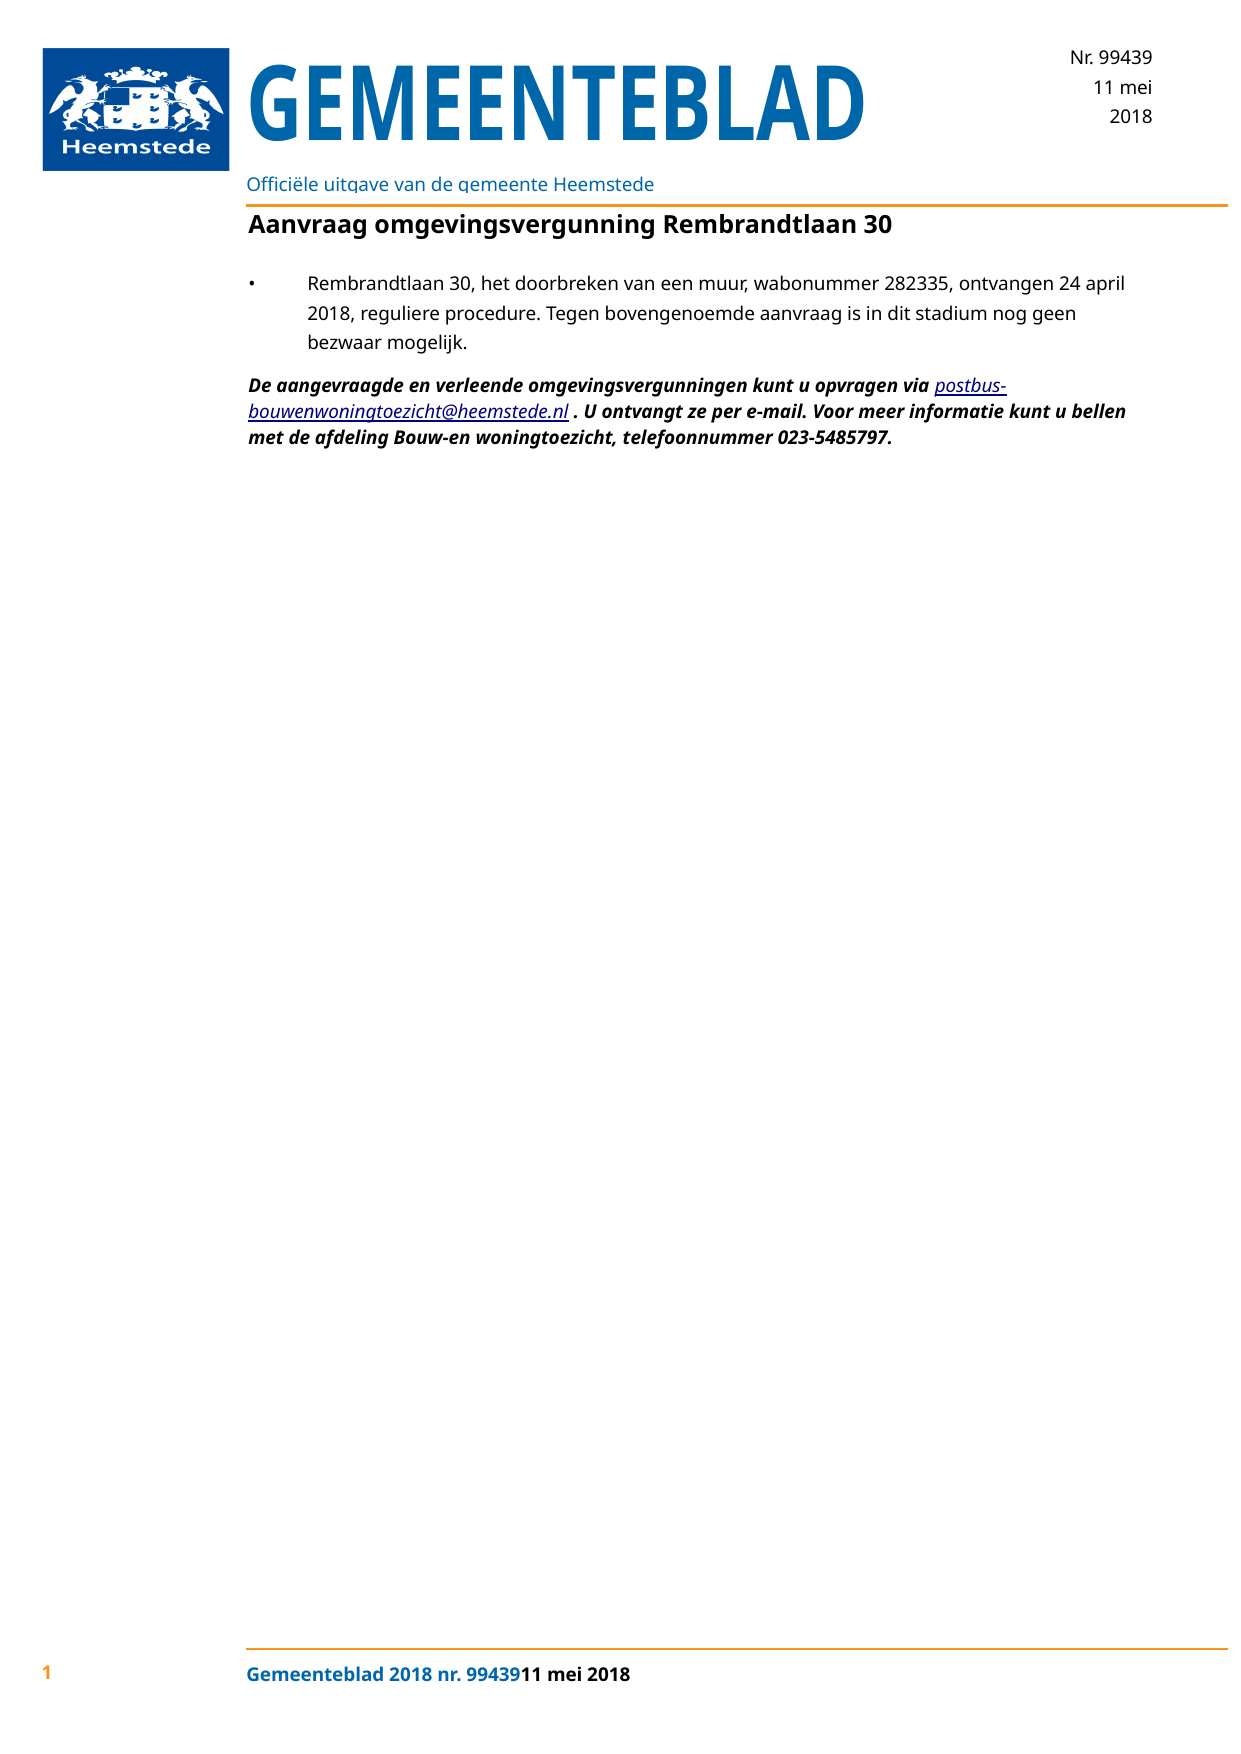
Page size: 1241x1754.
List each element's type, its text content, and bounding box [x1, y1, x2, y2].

picture [41, 47, 231, 172]
text Aanvraag omgevingsvergunning Rembrandtlaan 30 [248, 207, 1152, 241]
list Rembrandtlaan 30, het doorbreken van een muur, wabonummer 282335, ontvangen 24 april 2018, reguliere procedure. Tegen bovengenoemde aanvraag is in dit stadium nog geen bezwaar mogelijk. [248, 270, 1152, 355]
text De aangevraagde en verleende omgevingsvergunningen kunt u opvragen via postbus-bouwenwoningtoezicht@heemstede.nl . U ontvangt ze per e-mail. Voor meer informatie kunt u bellen met de afdeling Bouw-en woningtoezicht, telefoonnummer 023-5485797. [248, 373, 1152, 450]
